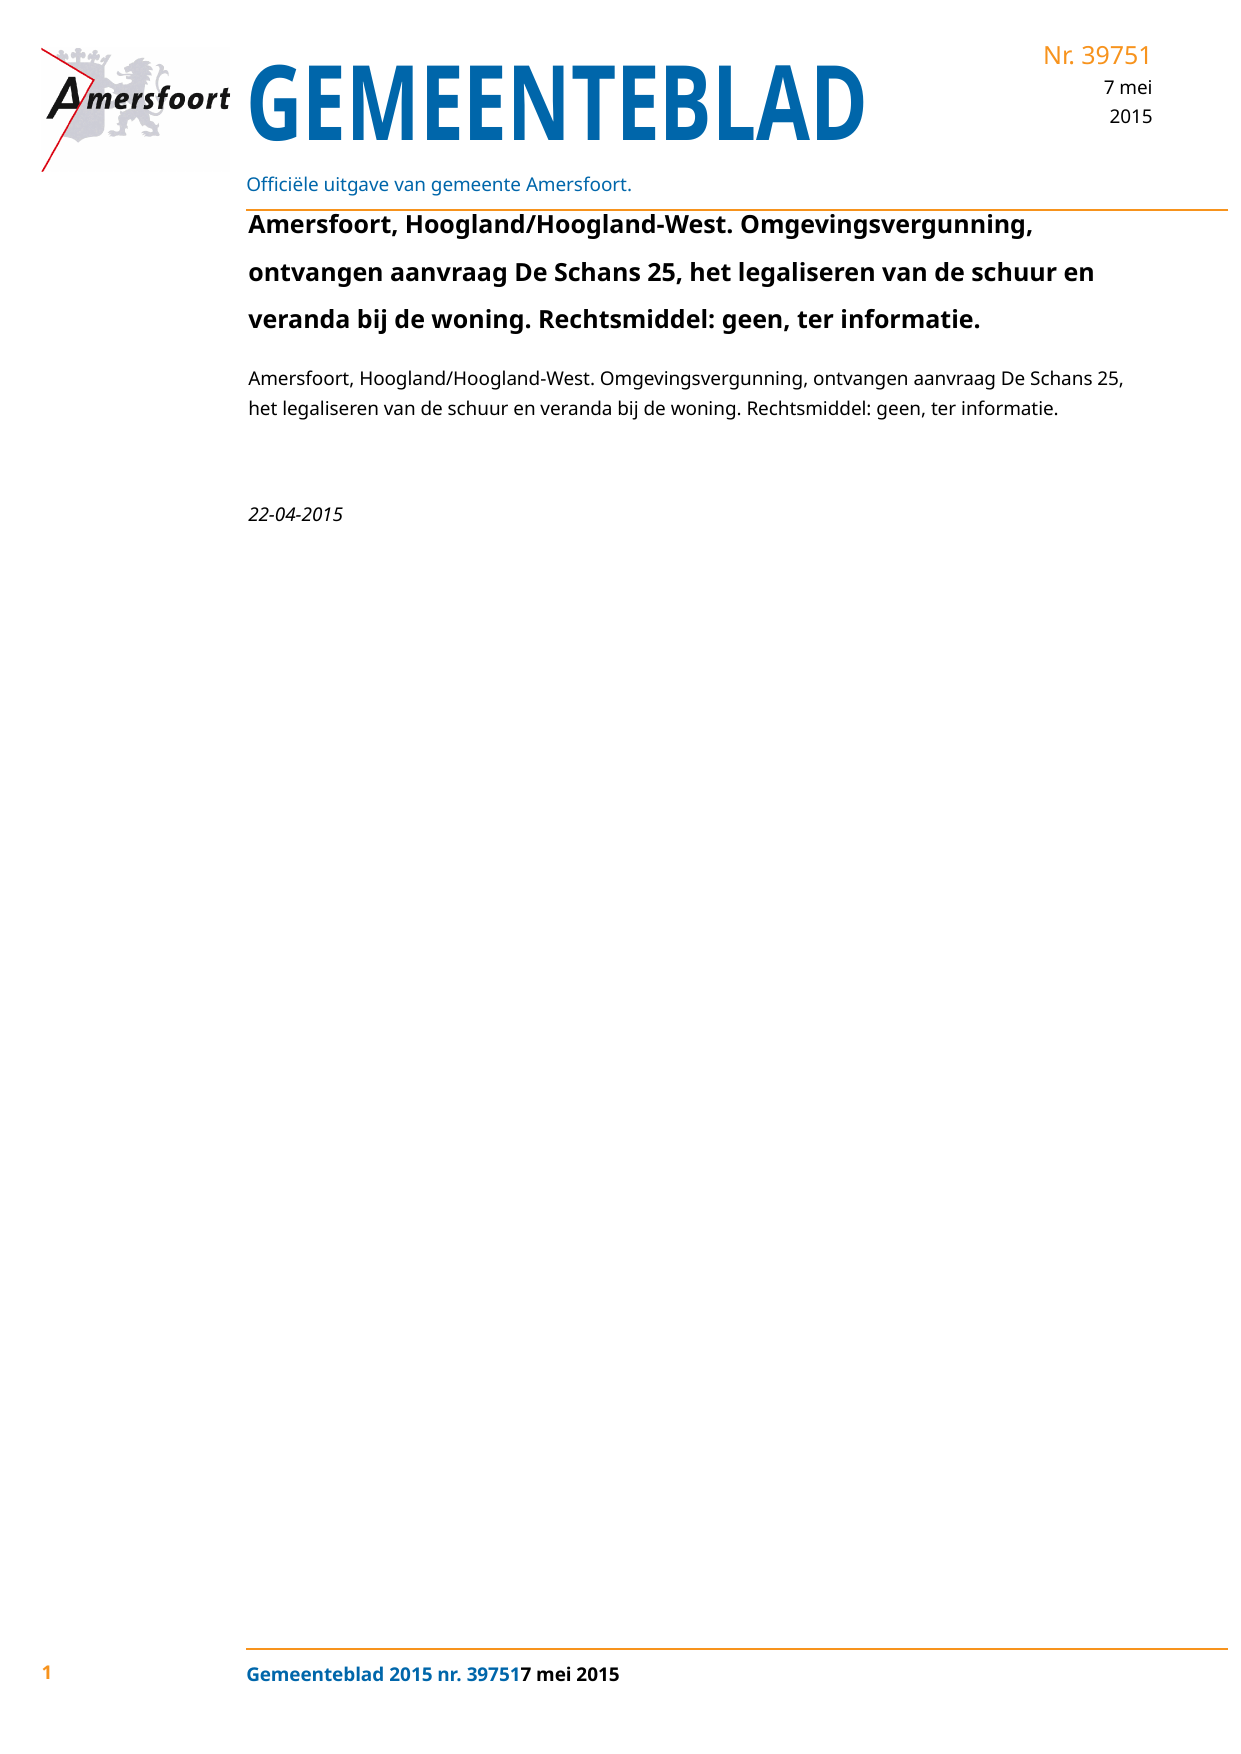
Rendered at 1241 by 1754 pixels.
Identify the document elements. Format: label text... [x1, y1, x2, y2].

text 22-04-2015 [248, 501, 1152, 527]
text Amersfoort, Hoogland/Hoogland-West. Omgevingsvergunning, ontvangen aanvraag De Schans 25, het legaliseren van de schuur en veranda bij de woning. Rechtsmiddel: geen, ter informatie. [248, 211, 1152, 336]
text Amersfoort, Hoogland/Hoogland-West. Omgevingsvergunning, ontvangen aanvraag De Schans 25, het legaliseren van de schuur en veranda bij de woning. Rechtsmiddel: geen, ter informatie. [248, 366, 1152, 421]
picture [41, 47, 231, 172]
